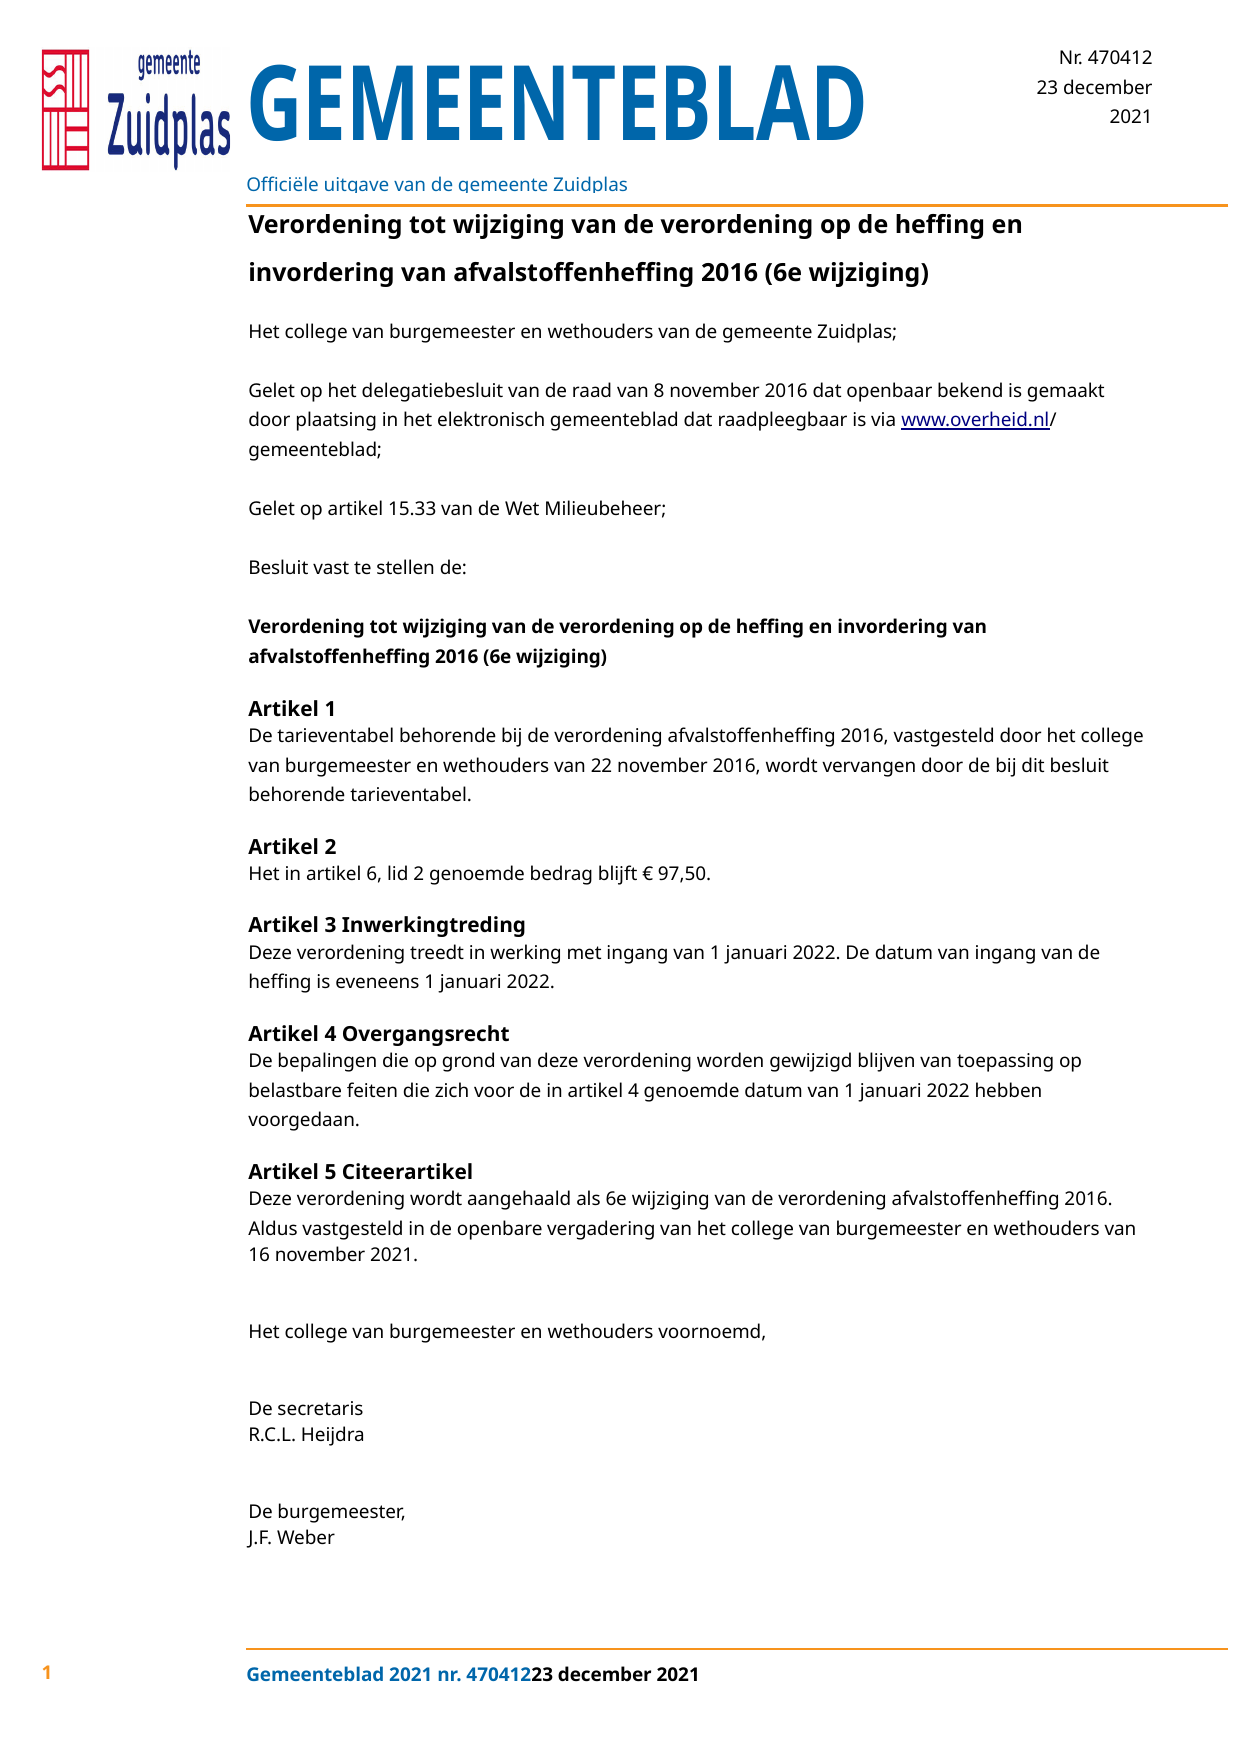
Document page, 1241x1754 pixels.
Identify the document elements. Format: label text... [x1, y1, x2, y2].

text Deze verordening treedt in werking met ingang van 1 januari 2022. De datum van ingang van de heffing is eveneens 1 januari 2022. [248, 939, 1152, 994]
text Verordening tot wijziging van de verordening op de heffing en invordering van afvalstoffenheffing 2016 (6e wijziging) [248, 207, 1152, 288]
text Gelet op het delegatiebesluit van de raad van 8 november 2016 dat openbaar bekend is gemaakt door plaatsing in het elektronisch gemeenteblad dat raadpleegbaar is via www.overheid.nl/ gemeenteblad; [248, 377, 1152, 462]
text Artikel 5 Citeerartikel [248, 1157, 1152, 1186]
text Deze verordening wordt aangehaald als 6e wijziging van de verordening afvalstoffenheffing 2016. [248, 1186, 1152, 1211]
text R.C.L. Heijdra [248, 1421, 1152, 1447]
text J.F. Weber [248, 1524, 1152, 1549]
text Artikel 2 [248, 832, 1152, 860]
text Het in artikel 6, lid 2 genoemde bedrag blijft € 97,50. [248, 860, 1152, 886]
text De burgemeester, [248, 1498, 1152, 1524]
text Besluit vast te stellen de: [248, 554, 1152, 580]
text Gelet op artikel 15.33 van de Wet Milieubeheer; [248, 495, 1152, 521]
picture [41, 47, 231, 172]
text Het college van burgemeester en wethouders voornoemd, [248, 1318, 1152, 1344]
text De secretaris [248, 1395, 1152, 1421]
text Aldus vastgesteld in de openbare vergadering van het college van burgemeester en wethouders van 16 november 2021. [248, 1215, 1152, 1267]
text Artikel 3 Inwerkingtreding [248, 911, 1152, 939]
text Artikel 1 [248, 694, 1152, 722]
text Artikel 4 Overgangsrecht [248, 1019, 1152, 1047]
text Het college van burgemeester en wethouders van de gemeente Zuidplas; [248, 318, 1152, 344]
text De tarieventabel behorende bij de verordening afvalstoffenheffing 2016, vastgesteld door het college van burgemeester en wethouders van 22 november 2016, wordt vervangen door de bij dit besluit behorende tarieventabel. [248, 722, 1152, 807]
text De bepalingen die op grond van deze verordening worden gewijzigd blijven van toepassing op belastbare feiten die zich voor de in artikel 4 genoemde datum van 1 januari 2022 hebben voorgedaan. [248, 1047, 1152, 1132]
text Verordening tot wijziging van de verordening op de heffing en invordering van afvalstoffenheffing 2016 (6e wijziging) [248, 614, 1152, 669]
